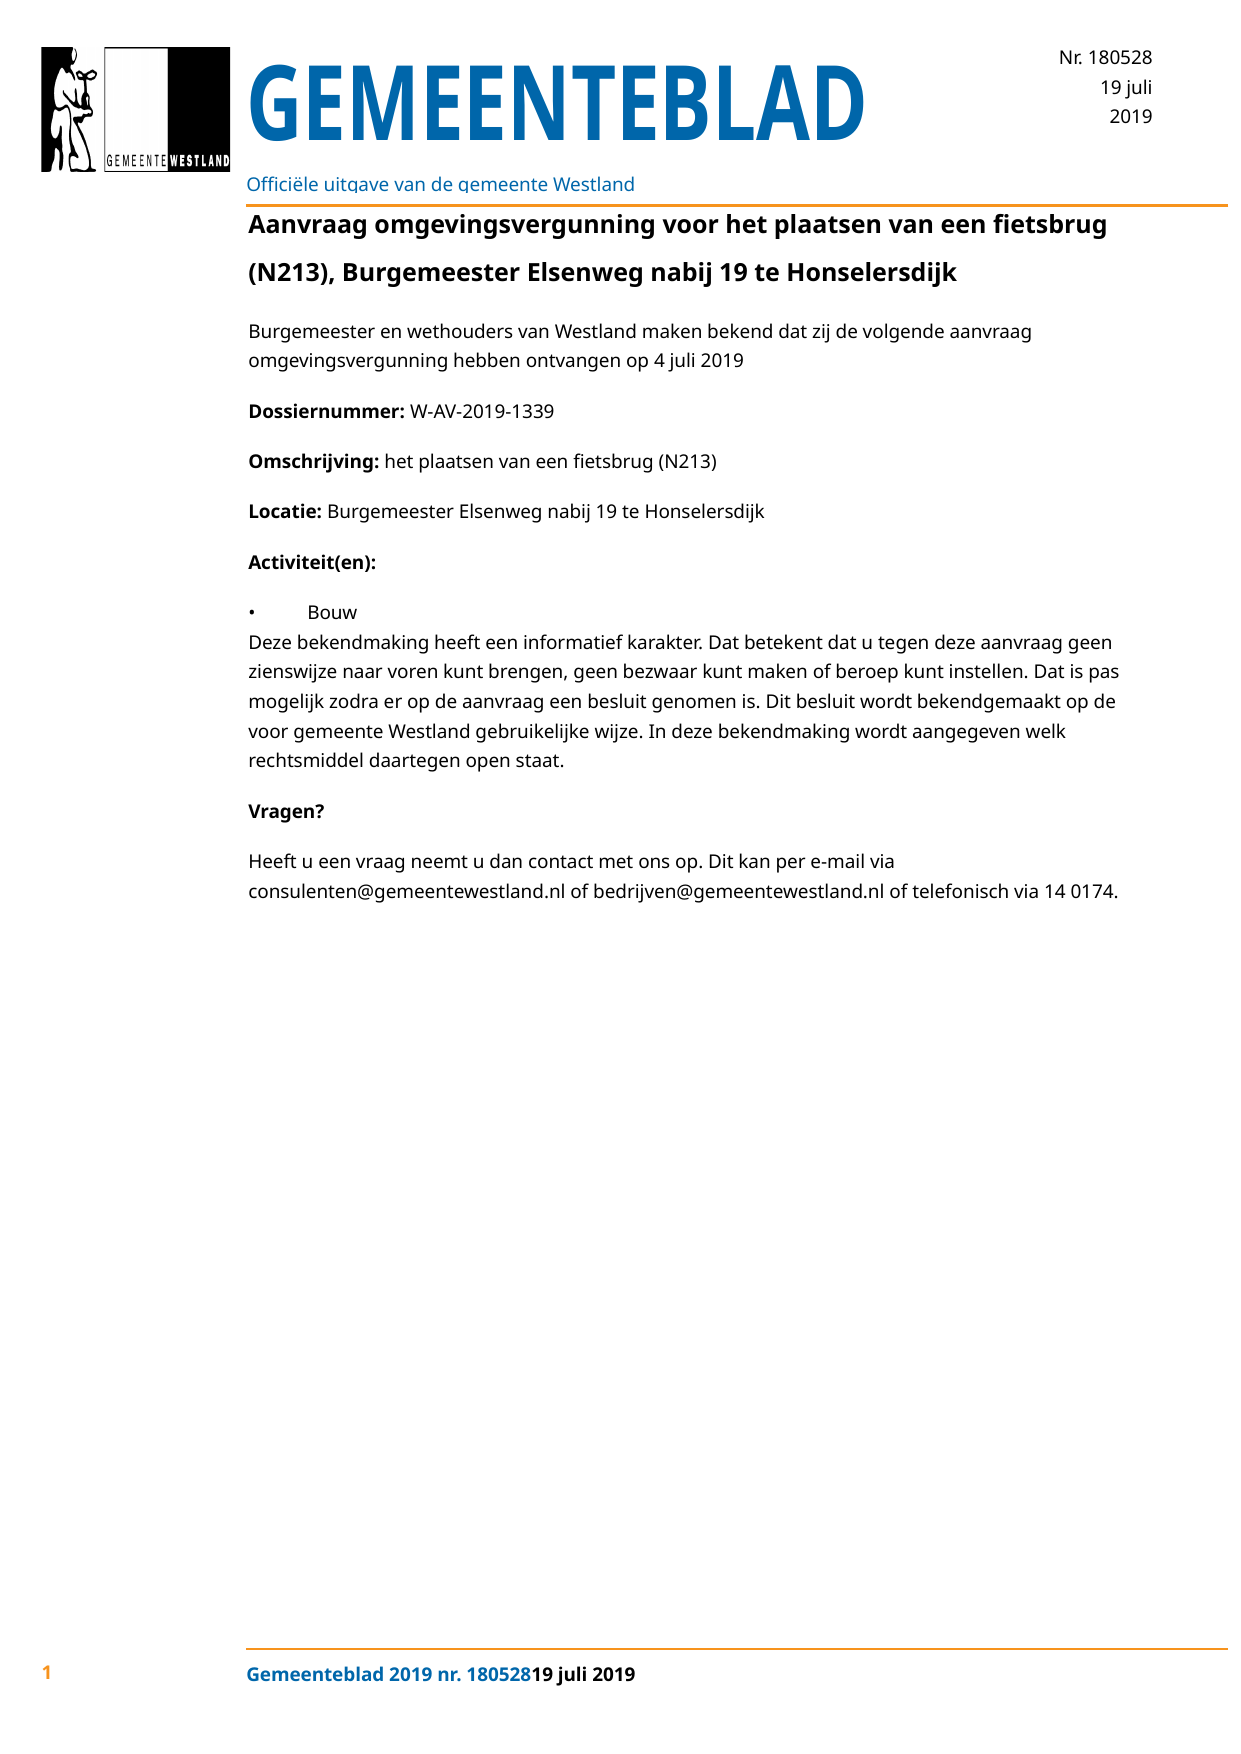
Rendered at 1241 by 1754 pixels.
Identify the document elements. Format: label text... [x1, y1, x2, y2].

text Deze bekendmaking heeft een informatief karakter. Dat betekent dat u tegen deze aanvraag geen zienswijze naar voren kunt brengen, geen bezwaar kunt maken of beroep kunt instellen. Dat is pas mogelijk zodra er op de aanvraag een besluit genomen is. Dit besluit wordt bekendgemaakt op de voor gemeente Westland gebruikelijke wijze. In deze bekendmaking wordt aangegeven welk rechtsmiddel daartegen open staat. [248, 629, 1152, 773]
text Omschrijving: het plaatsen van een fietsbrug (N213) [248, 448, 1152, 474]
text Locatie: Burgemeester Elsenweg nabij 19 te Honselersdijk [248, 499, 1152, 524]
text Dossiernummer: W-AV-2019-1339 [248, 398, 1152, 424]
text Burgemeester en wethouders van Westland maken bekend dat zij de volgende aanvraag omgevingsvergunning hebben ontvangen op 4 juli 2019 [248, 318, 1152, 373]
text Vragen? [248, 798, 1152, 824]
text Aanvraag omgevingsvergunning voor het plaatsen van een fietsbrug (N213), Burgemeester Elsenweg nabij 19 te Honselersdijk [248, 207, 1152, 288]
picture [41, 47, 231, 172]
list Bouw [248, 599, 1152, 625]
text Heeft u een vraag neemt u dan contact met ons op. Dit kan per e-mail via consulenten@gemeentewestland.nl of bedrijven@gemeentewestland.nl of telefonisch via 14 0174. [248, 848, 1152, 904]
text Activiteit(en): [248, 549, 1152, 575]
